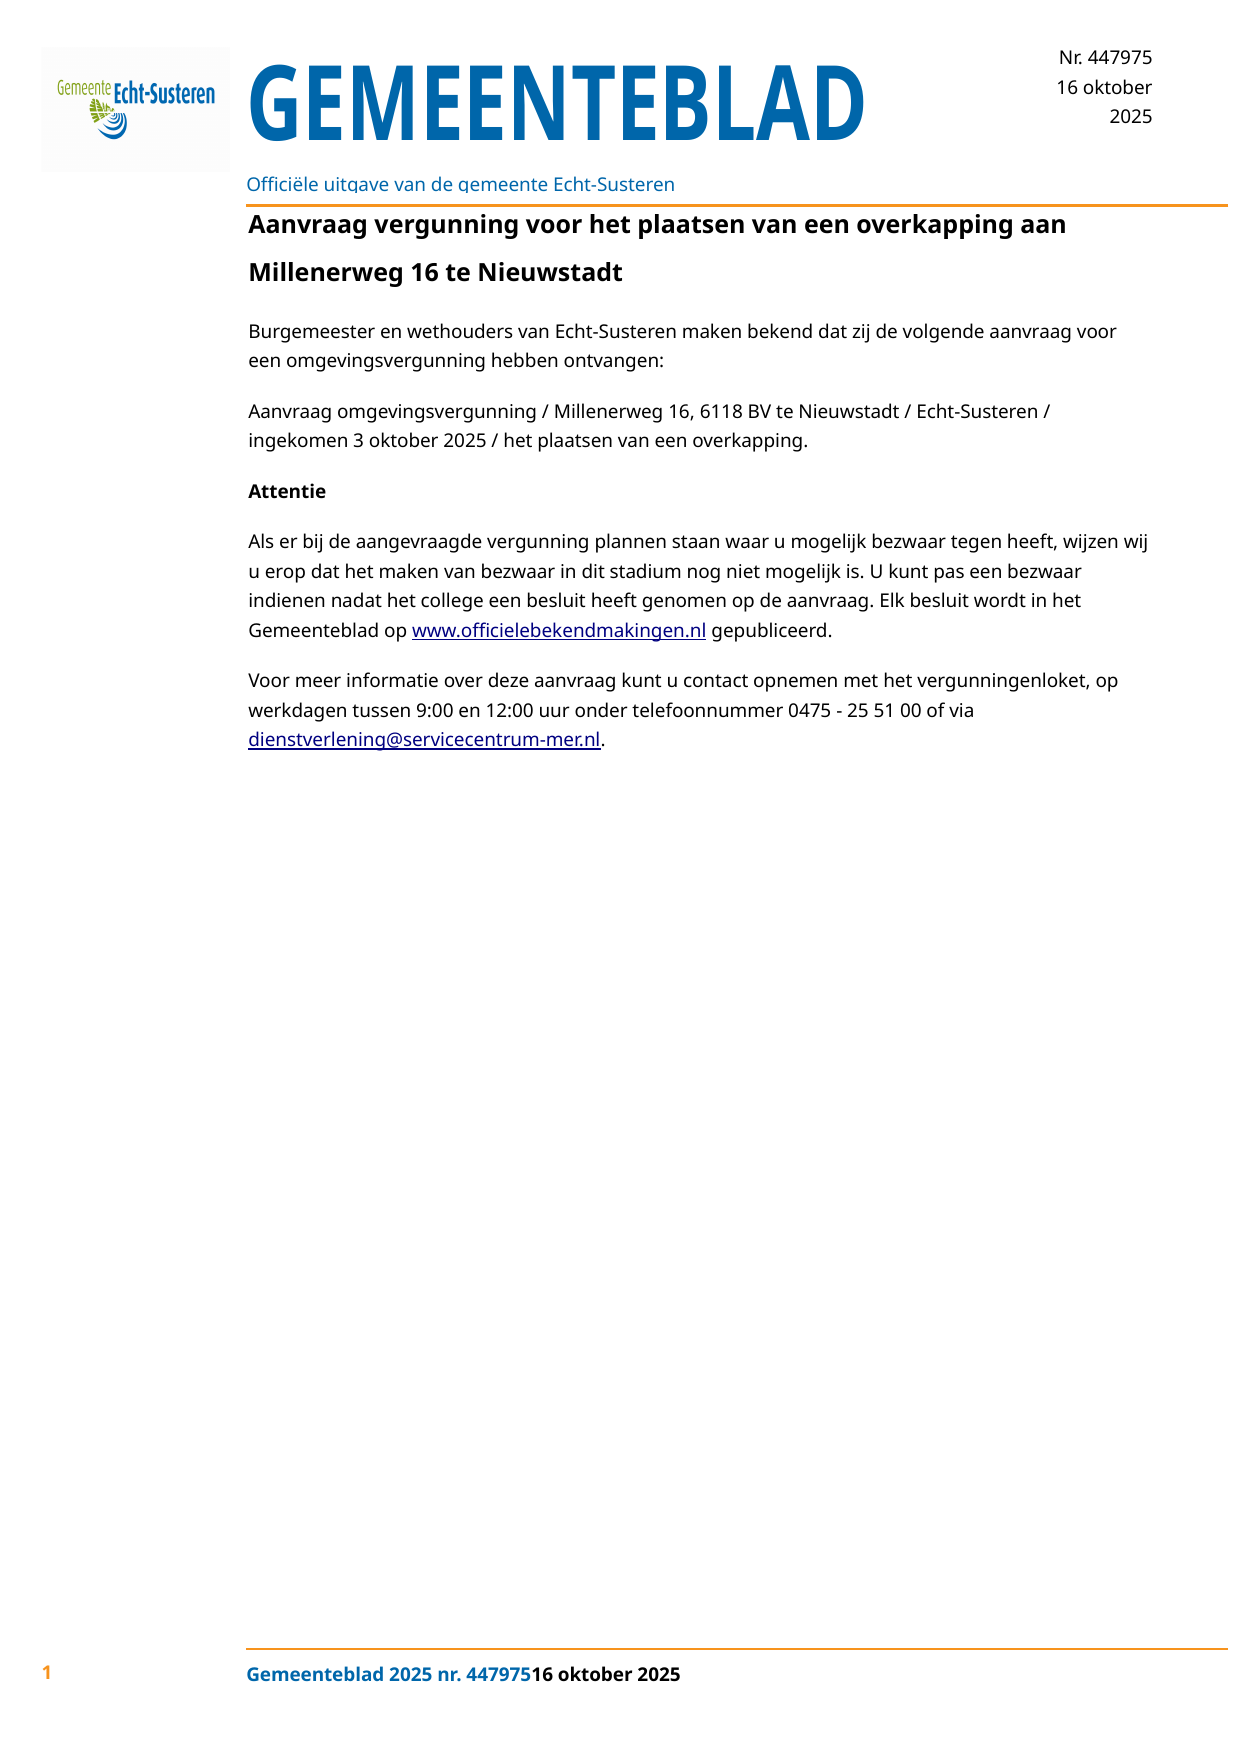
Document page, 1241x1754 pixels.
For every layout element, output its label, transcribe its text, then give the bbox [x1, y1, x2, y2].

text Attentie [248, 478, 1152, 504]
text Burgemeester en wethouders van Echt-Susteren maken bekend dat zij de volgende aanvraag voor een omgevingsvergunning hebben ontvangen: [248, 318, 1152, 373]
text Voor meer informatie over deze aanvraag kunt u contact opnemen met het vergunningenloket, op werkdagen tussen 9:00 en 12:00 uur onder telefoonnummer 0475 - 25 51 00 of via dienstverlening@servicecentrum-mer.nl. [248, 667, 1152, 752]
picture [41, 47, 231, 172]
text Als er bij de aangevraagde vergunning plannen staan waar u mogelijk bezwaar tegen heeft, wijzen wij u erop dat het maken van bezwaar in dit stadium nog niet mogelijk is. U kunt pas een bezwaar indienen nadat het college een besluit heeft genomen op de aanvraag. Elk besluit wordt in het Gemeenteblad op www.officielebekendmakingen.nl gepubliceerd. [248, 528, 1152, 643]
text Aanvraag vergunning voor het plaatsen van een overkapping aan Millenerweg 16 te Nieuwstadt [248, 207, 1152, 288]
text Aanvraag omgevingsvergunning / Millenerweg 16, 6118 BV te Nieuwstadt / Echt-Susteren / ingekomen 3 oktober 2025 / het plaatsen van een overkapping. [248, 398, 1152, 453]
